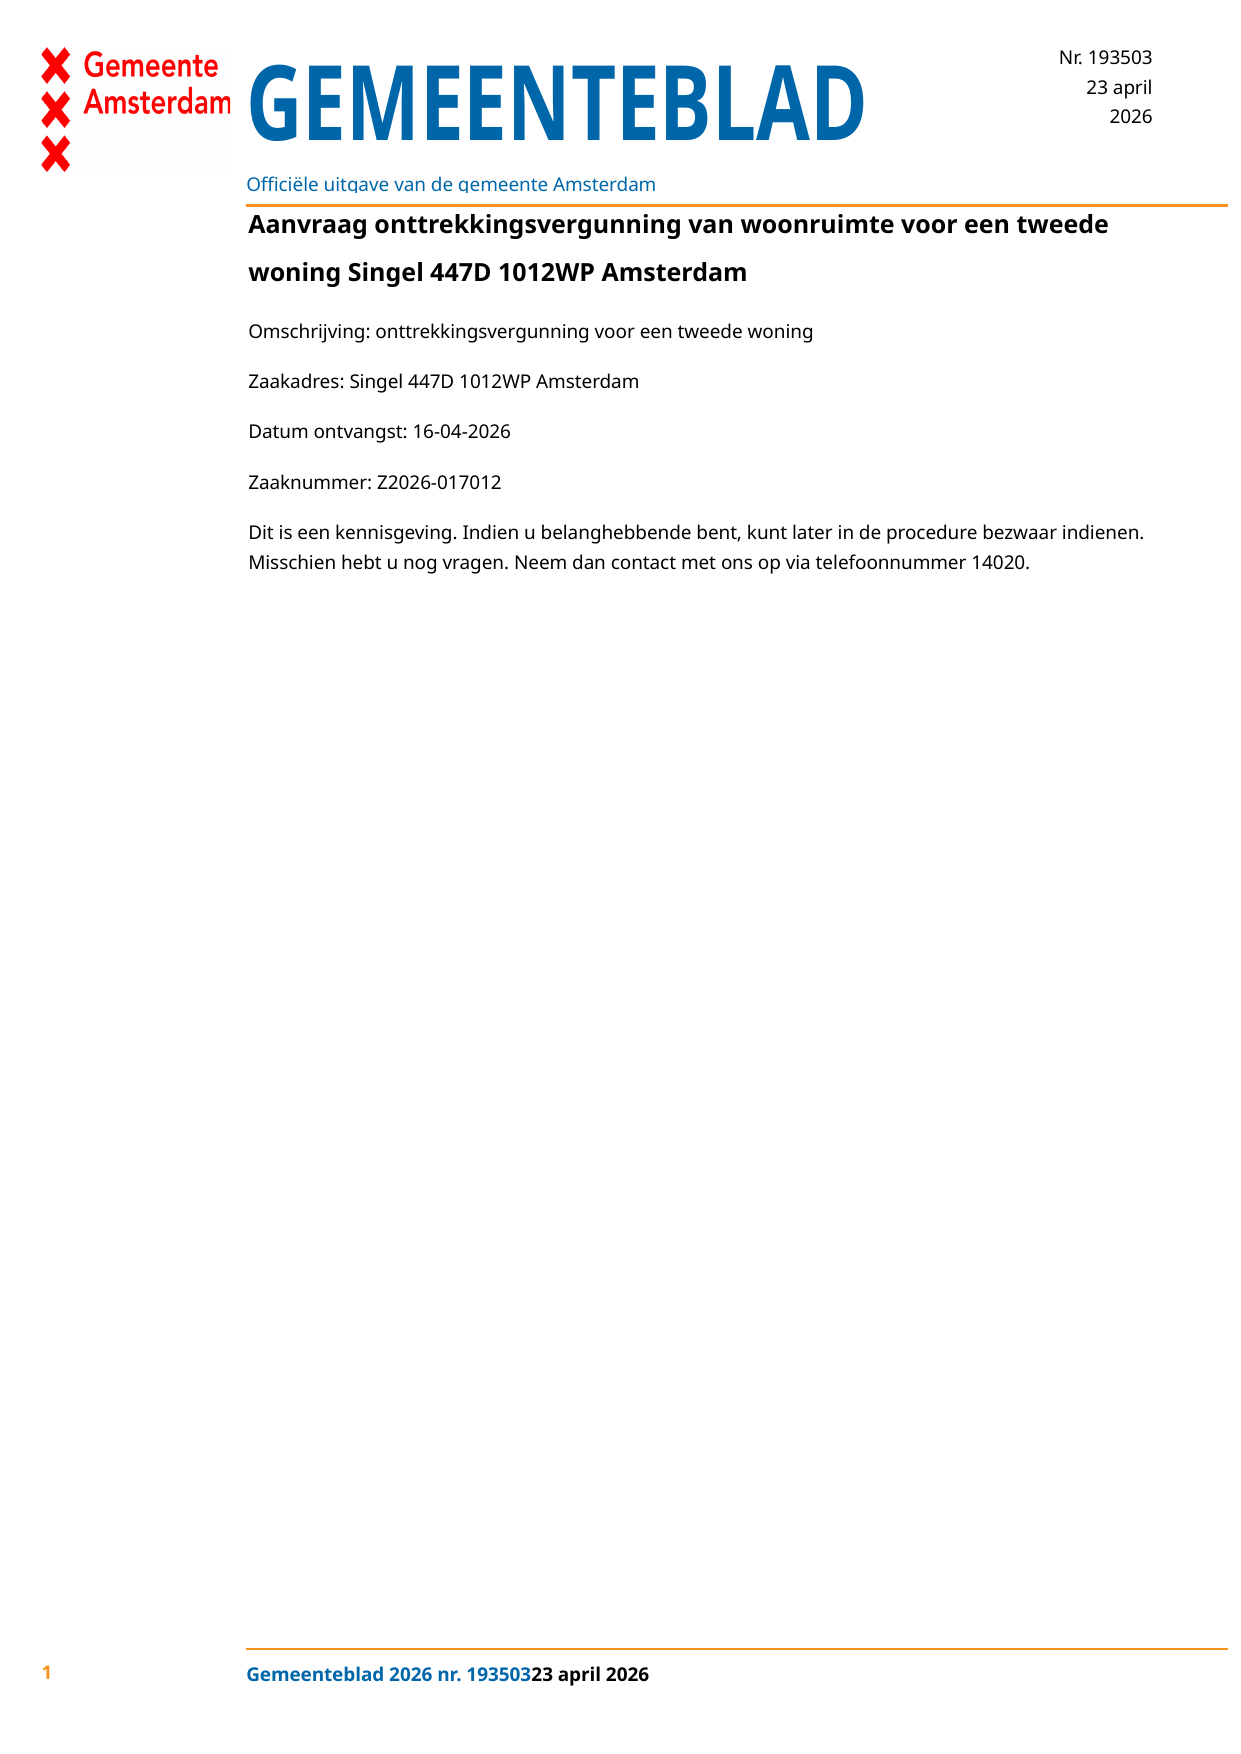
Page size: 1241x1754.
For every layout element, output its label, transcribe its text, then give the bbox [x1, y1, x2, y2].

text Aanvraag onttrekkingsvergunning van woonruimte voor een tweede woning Singel 447D 1012WP Amsterdam [248, 207, 1152, 288]
text Omschrijving: onttrekkingsvergunning voor een tweede woning [248, 318, 1152, 344]
picture [41, 47, 231, 172]
text Dit is een kennisgeving. Indien u belanghebbende bent, kunt later in de procedure bezwaar indienen. Misschien hebt u nog vragen. Neem dan contact met ons op via telefoonnummer 14020. [248, 519, 1152, 575]
text Zaaknummer: Z2026-017012 [248, 469, 1152, 495]
text Datum ontvangst: 16-04-2026 [248, 419, 1152, 444]
text Zaakadres: Singel 447D 1012WP Amsterdam [248, 368, 1152, 394]
